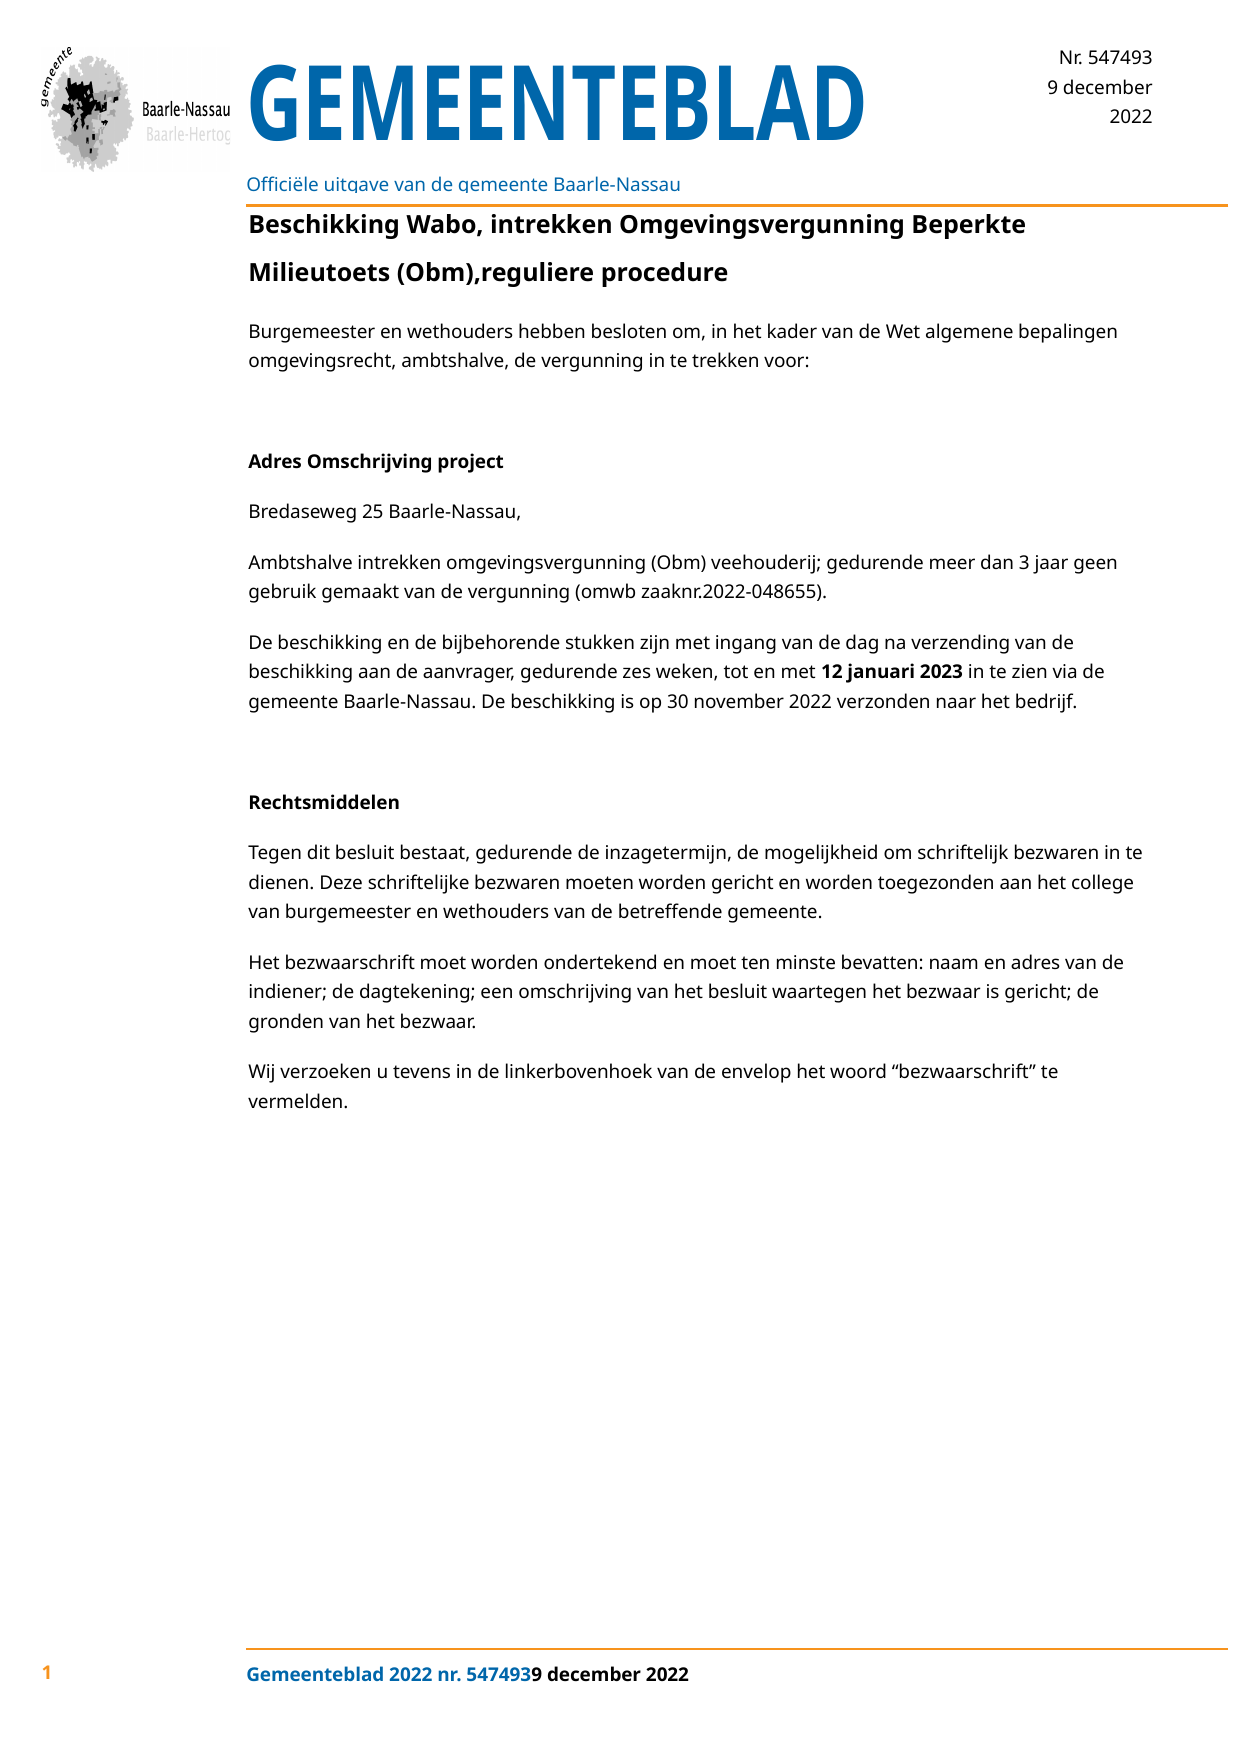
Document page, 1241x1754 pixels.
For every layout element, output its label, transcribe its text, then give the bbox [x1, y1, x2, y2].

text Bredaseweg 25 Baarle-Nassau, [248, 499, 1152, 524]
text Ambtshalve intrekken omgevingsvergunning (Obm) veehouderij; gedurende meer dan 3 jaar geen gebruik gemaakt van de vergunning (omwb zaaknr.2022-048655). [248, 549, 1152, 604]
text Burgemeester en wethouders hebben besloten om, in het kader van de Wet algemene bepalingen omgevingsrecht, ambtshalve, de vergunning in te trekken voor: [248, 318, 1152, 373]
text Wij verzoeken u tevens in de linkerbovenhoek van de envelop het woord “bezwaarschrift” te vermelden. [248, 1059, 1152, 1114]
text De beschikking en de bijbehorende stukken zijn met ingang van de dag na verzending van de beschikking aan de aanvrager, gedurende zes weken, tot en met 12 januari 2023 in te zien via de gemeente Baarle-Nassau. De beschikking is op 30 november 2022 verzonden naar het bedrijf. [248, 629, 1152, 714]
text Het bezwaarschrift moet worden ondertekend en moet ten minste bevatten: naam en adres van de indiener; de dagtekening; een omschrijving van het besluit waartegen het bezwaar is gericht; de gronden van het bezwaar. [248, 949, 1152, 1034]
text Tegen dit besluit bestaat, gedurende de inzagetermijn, de mogelijkheid om schriftelijk bezwaren in te dienen. Deze schriftelijke bezwaren moeten worden gericht en worden toegezonden aan het college van burgemeester en wethouders van de betreffende gemeente. [248, 839, 1152, 924]
text Adres Omschrijving project [248, 448, 1152, 474]
text Rechtsmiddelen [248, 789, 1152, 815]
picture [41, 47, 231, 172]
text Beschikking Wabo, intrekken Omgevingsvergunning Beperkte Milieutoets (Obm),reguliere procedure [248, 207, 1152, 288]
